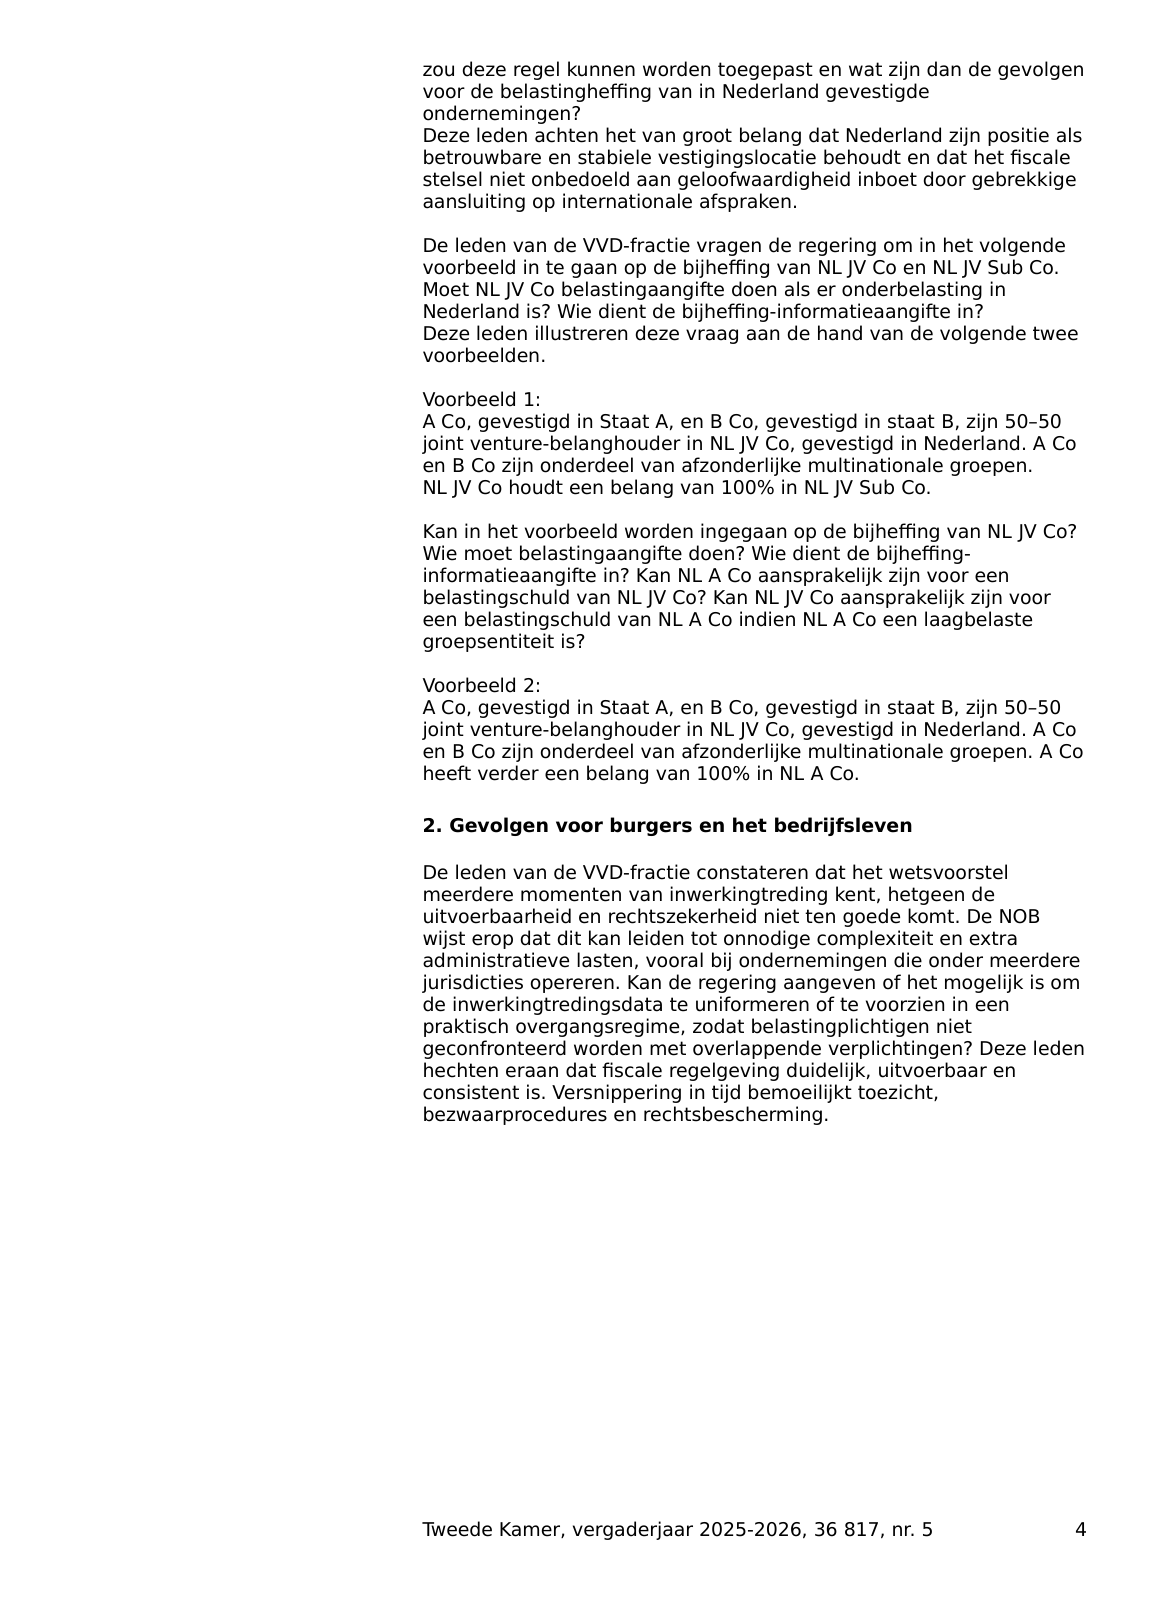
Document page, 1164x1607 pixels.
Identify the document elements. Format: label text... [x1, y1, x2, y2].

subtitle 2. Gevolgen voor burgers en het bedrijfsleven [422, 815, 1087, 837]
text A Co, gevestigd in Staat A, en B Co, gevestigd in staat B, zijn 50–50 joint venture-belanghouder in NL JV Co, gevestigd in Nederland. A Co en B Co zijn onderdeel van afzonderlijke multinationale groepen. A Co heeft verder een belang van 100% in NL A Co. [422, 697, 1087, 785]
text Deze leden illustreren deze vraag aan de hand van de volgende twee voorbeelden. [422, 323, 1087, 367]
text A Co, gevestigd in Staat A, en B Co, gevestigd in staat B, zijn 50–50 joint venture-belanghouder in NL JV Co, gevestigd in Nederland. A Co en B Co zijn onderdeel van afzonderlijke multinationale groepen. NL JV Co houdt een belang van 100% in NL JV Sub Co. [422, 411, 1087, 499]
text De leden van de VVD-fractie constateren dat het wetsvoorstel meerdere momenten van inwerkingtreding kent, hetgeen de uitvoerbaarheid en rechtszekerheid niet ten goede komt. De NOB wijst erop dat dit kan leiden tot onnodige complexiteit en extra administratieve lasten, vooral bij ondernemingen die onder meerdere jurisdicties opereren. Kan de regering aangeven of het mogelijk is om de inwerkingtredingsdata te uniformeren of te voorzien in een praktisch overgangsregime, zodat belastingplichtigen niet geconfronteerd worden met overlappende verplichtingen? Deze leden hechten eraan dat fiscale regelgeving duidelijk, uitvoerbaar en consistent is. Versnippering in tijd bemoeilijkt toezicht, bezwaarprocedures en rechtsbescherming. [422, 862, 1087, 1126]
text Kan in het voorbeeld worden ingegaan op de bijheffing van NL JV Co? Wie moet belastingaangifte doen? Wie dient de bijheffing-informatieaangifte in? Kan NL A Co aansprakelijk zijn voor een belastingschuld van NL JV Co? Kan NL JV Co aansprakelijk zijn voor een belastingschuld van NL A Co indien NL A Co een laagbelaste groepsentiteit is? [422, 521, 1087, 653]
text De leden van de VVD-fractie vragen de regering om in het volgende voorbeeld in te gaan op de bijheffing van NL JV Co en NL JV Sub Co. Moet NL JV Co belastingaangifte doen als er onderbelasting in Nederland is? Wie dient de bijheffing-informatieaangifte in? [422, 235, 1087, 323]
text Voorbeeld 1: [422, 389, 1087, 411]
text Deze leden achten het van groot belang dat Nederland zijn positie als betrouwbare en stabiele vestigingslocatie behoudt en dat het fiscale stelsel niet onbedoeld aan geloofwaardigheid inboet door gebrekkige aansluiting op internationale afspraken. [422, 125, 1087, 213]
text Voorbeeld 2: [422, 675, 1087, 697]
text zou deze regel kunnen worden toegepast en wat zijn dan de gevolgen voor de belastingheffing van in Nederland gevestigde ondernemingen? [422, 59, 1087, 125]
